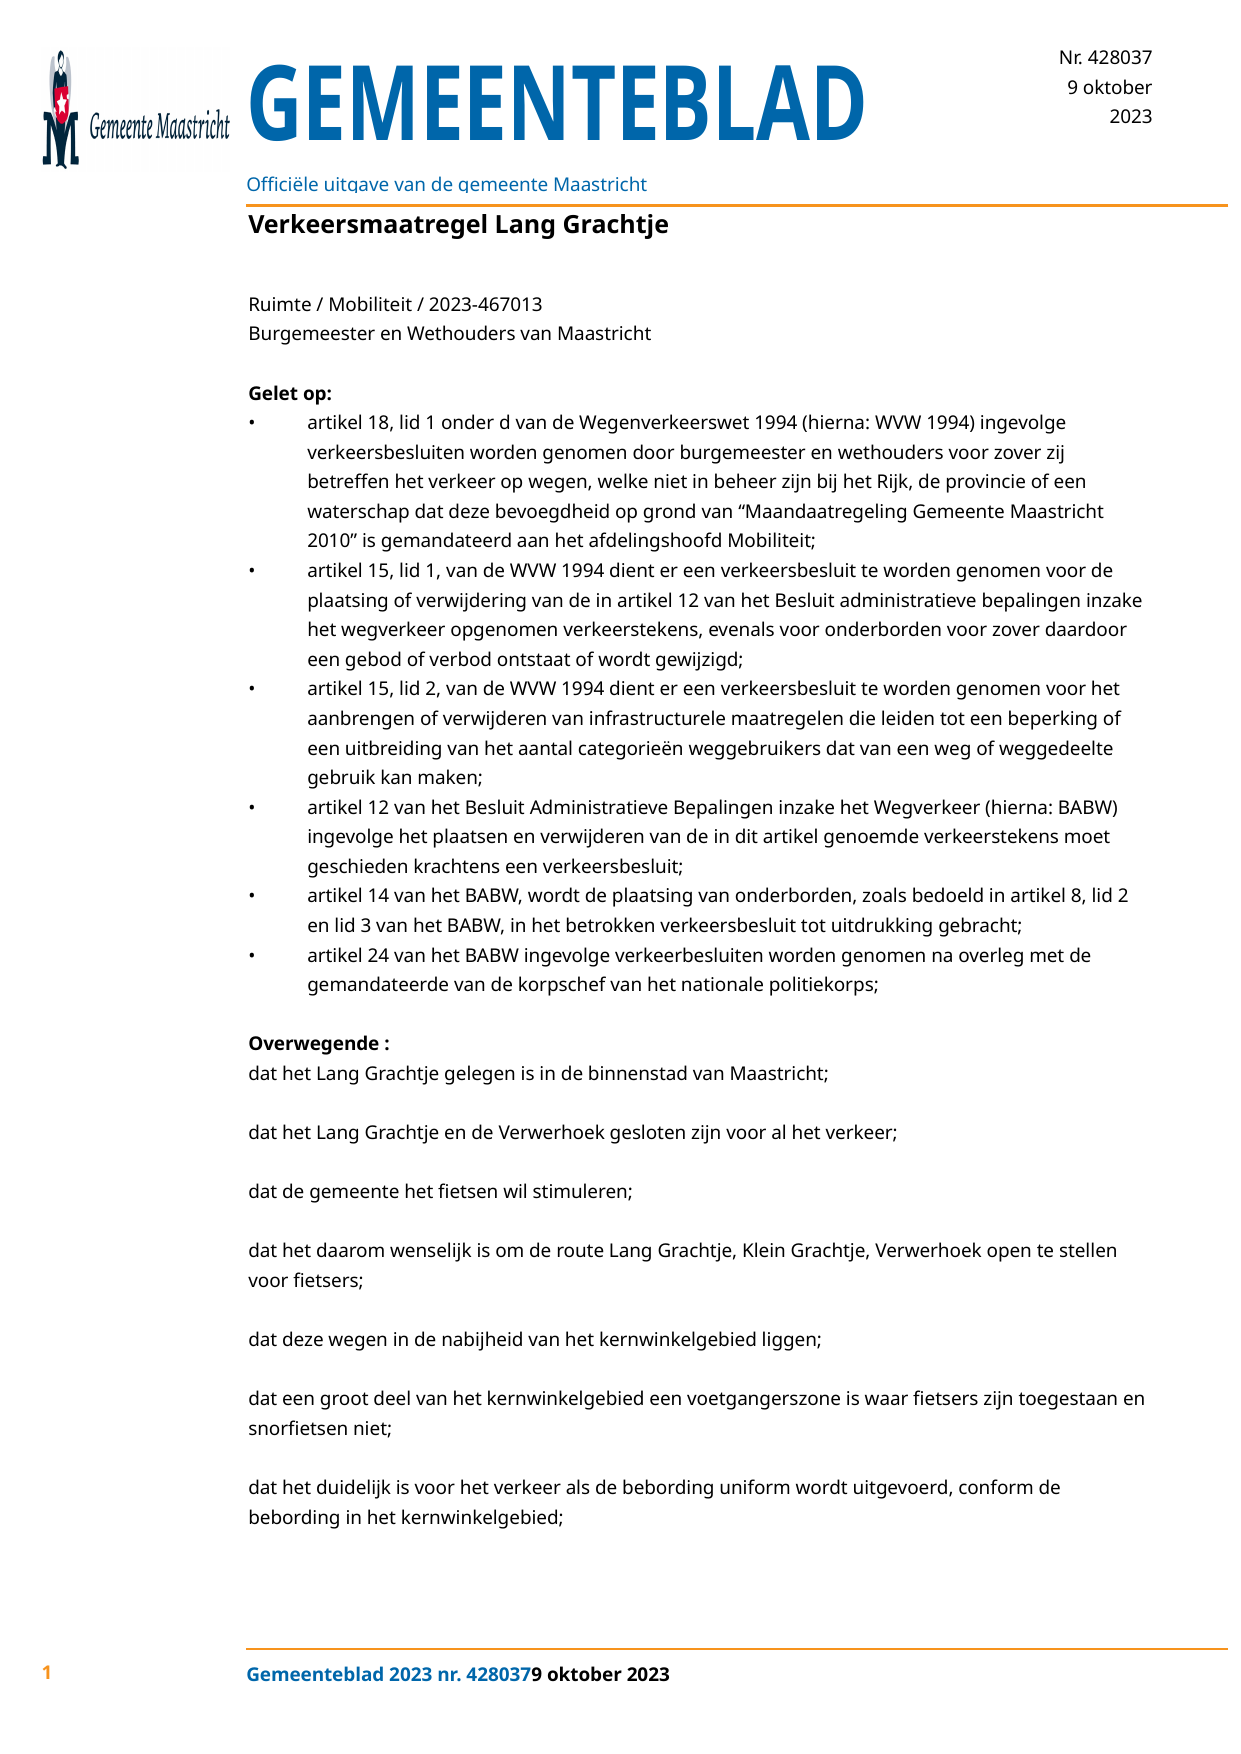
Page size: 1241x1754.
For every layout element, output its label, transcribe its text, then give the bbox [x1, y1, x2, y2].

list artikel 14 van het BABW, wordt de plaatsing van onderborden, zoals bedoeld in artikel 8, lid 2 en lid 3 van het BABW, in het betrokken verkeersbesluit tot uitdrukking gebracht; [248, 883, 1152, 938]
picture [41, 47, 231, 172]
list artikel 12 van het Besluit Administratieve Bepalingen inzake het Wegverkeer (hierna: BABW) ingevolge het plaatsen en verwijderen van de in dit artikel genoemde verkeerstekens moet geschieden krachtens een verkeersbesluit; [248, 794, 1152, 879]
text Gelet op: [248, 380, 1152, 406]
text dat deze wegen in de nabijheid van het kernwinkelgebied liggen; [248, 1326, 1152, 1352]
text dat het Lang Grachtje en de Verwerhoek gesloten zijn voor al het verkeer; [248, 1119, 1152, 1145]
list artikel 18, lid 1 onder d van de Wegenverkeerswet 1994 (hierna: WVW 1994) ingevolge verkeersbesluiten worden genomen door burgemeester en wethouders voor zover zij betreffen het verkeer op wegen, welke niet in beheer zijn bij het Rijk, de provincie of een waterschap dat deze bevoegdheid op grond van “Maandaatregeling Gemeente Maastricht 2010” is gemandateerd aan het afdelingshoofd Mobiliteit; [248, 409, 1152, 553]
text Overwegende : [248, 1031, 1152, 1056]
list artikel 24 van het BABW ingevolge verkeerbesluiten worden genomen na overleg met de gemandateerde van de korpschef van het nationale politiekorps; [248, 942, 1152, 997]
text Ruimte / Mobiliteit / 2023-467013 [248, 291, 1152, 317]
list artikel 15, lid 2, van de WVW 1994 dient er een verkeersbesluit te worden genomen voor het aanbrengen of verwijderen van infrastructurele maatregelen die leiden tot een beperking of een uitbreiding van het aantal categorieën weggebruikers dat van een weg of weggedeelte gebruik kan maken; [248, 676, 1152, 790]
text dat de gemeente het fietsen wil stimuleren; [248, 1178, 1152, 1204]
text dat het Lang Grachtje gelegen is in de binnenstad van Maastricht; [248, 1060, 1152, 1086]
list artikel 15, lid 1, van de WVW 1994 dient er een verkeersbesluit te worden genomen voor de plaatsing of verwijdering van de in artikel 12 van het Besluit administratieve bepalingen inzake het wegverkeer opgenomen verkeerstekens, evenals voor onderborden voor zover daardoor een gebod of verbod ontstaat of wordt gewijzigd; [248, 557, 1152, 672]
text Burgemeester en Wethouders van Maastricht [248, 321, 1152, 346]
text dat een groot deel van het kernwinkelgebied een voetgangerszone is waar fietsers zijn toegestaan en snorfietsen niet; [248, 1386, 1152, 1441]
text dat het duidelijk is voor het verkeer als de bebording uniform wordt uitgevoerd, conform de bebording in het kernwinkelgebied; [248, 1474, 1152, 1530]
text dat het daarom wenselijk is om de route Lang Grachtje, Klein Grachtje, Verwerhoek open te stellen voor fietsers; [248, 1238, 1152, 1293]
text Verkeersmaatregel Lang Grachtje [248, 207, 1152, 241]
